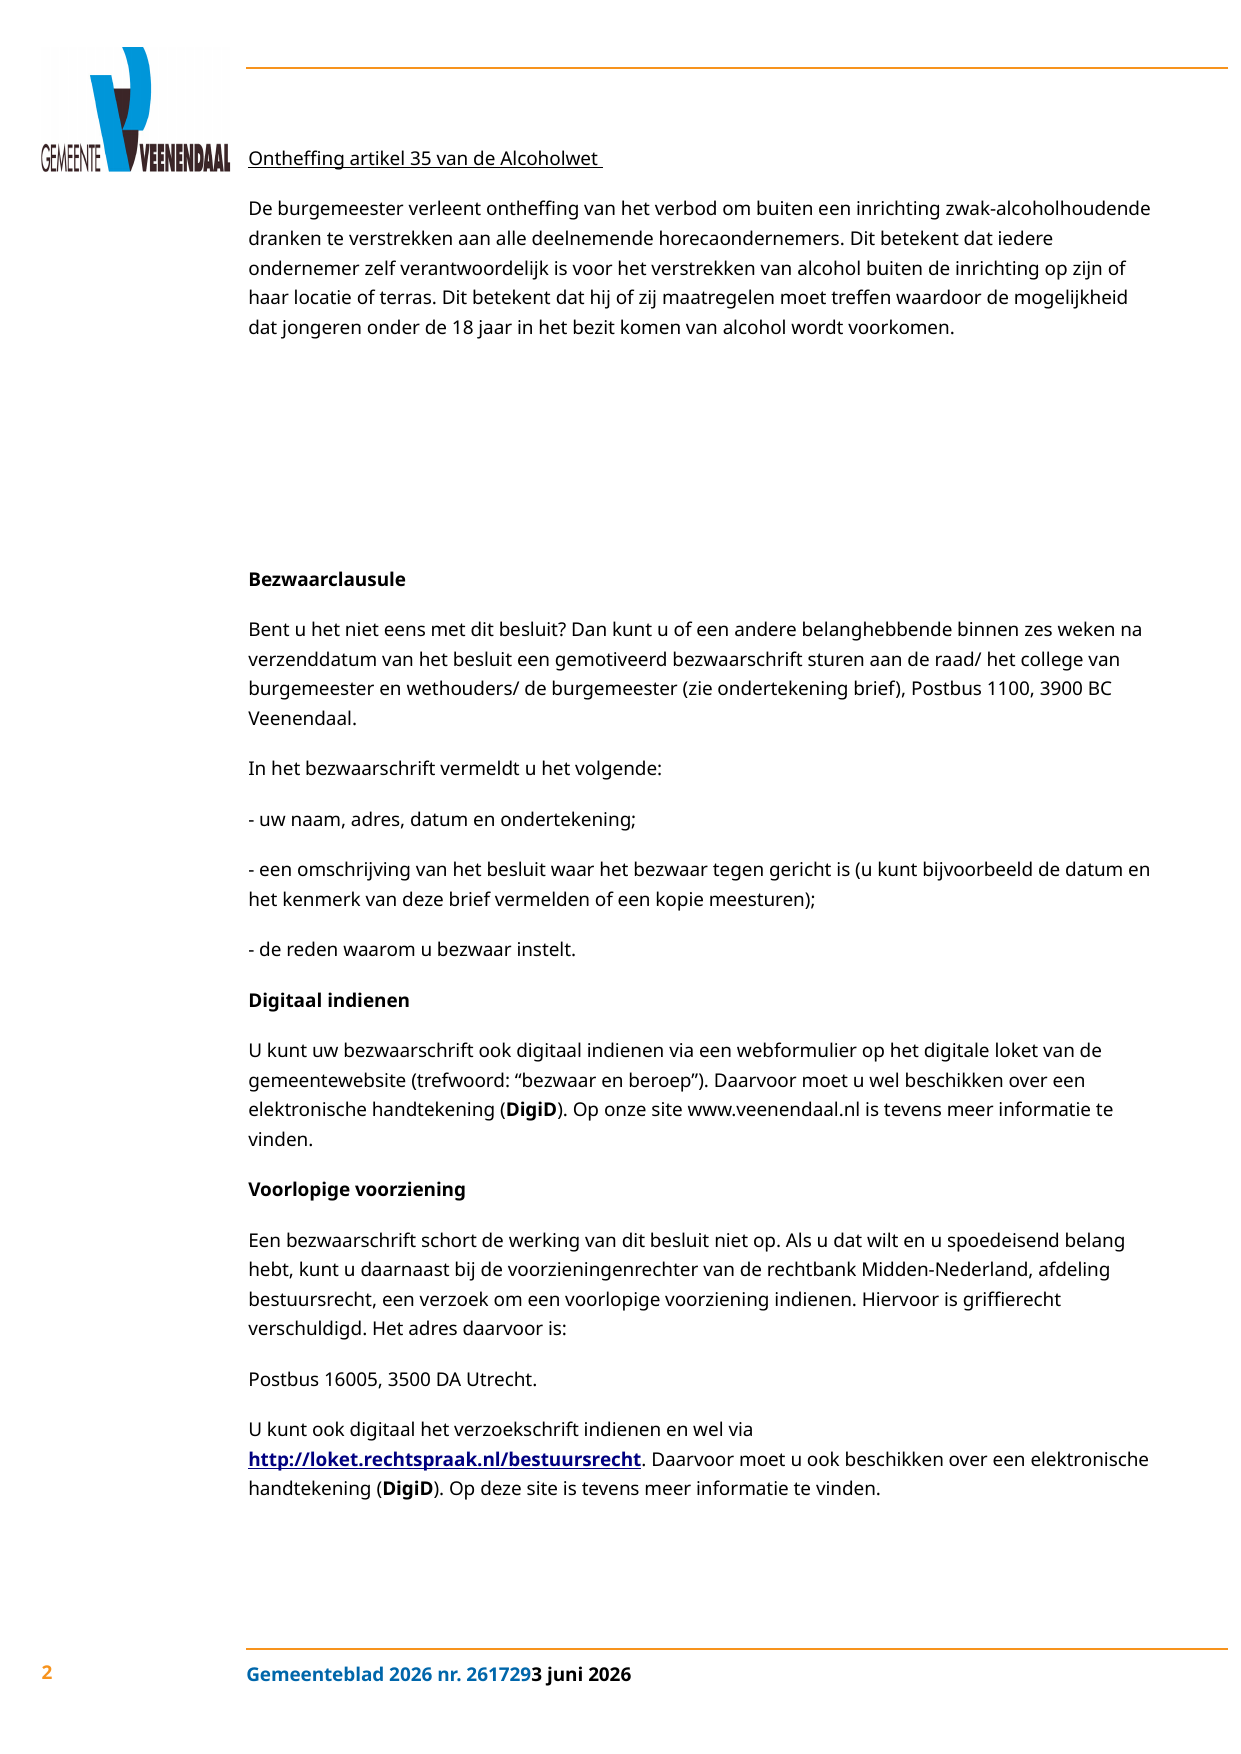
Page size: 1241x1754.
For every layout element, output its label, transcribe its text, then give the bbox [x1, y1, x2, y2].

text Digitaal indienen [248, 987, 1152, 1013]
text Een bezwaarschrift schort de werking van dit besluit niet op. Als u dat wilt en u spoedeisend belang hebt, kunt u daarnaast bij de voorzieningenrechter van de rechtbank Midden-Nederland, afdeling bestuursrecht, een verzoek om een voorlopige voorziening indienen. Hiervoor is griffierecht verschuldigd. Het adres daarvoor is: [248, 1227, 1152, 1341]
text Bent u het niet eens met dit besluit? Dan kunt u of een andere belanghebbende binnen zes weken na verzenddatum van het besluit een gemotiveerd bezwaarschrift sturen aan de raad/ het college van burgemeester en wethouders/ de burgemeester (zie ondertekening brief), Postbus 1100, 3900 BC Veenendaal. [248, 616, 1152, 731]
text - de reden waarom u bezwaar instelt. [248, 936, 1152, 962]
text Ontheffing artikel 35 van de Alcoholwet [248, 145, 1152, 171]
picture [123, 47, 231, 172]
text Voorlopige voorziening [248, 1176, 1152, 1202]
text In het bezwaarschrift vermeldt u het volgende: [248, 756, 1152, 781]
text - een omschrijving van het besluit waar het bezwaar tegen gericht is (u kunt bijvoorbeeld de datum en het kenmerk van deze brief vermelden of een kopie meesturen); [248, 856, 1152, 912]
text Bezwaarclausule [248, 566, 1152, 592]
text - uw naam, adres, datum en ondertekening; [248, 806, 1152, 832]
text U kunt ook digitaal het verzoekschrift indienen en wel via http://loket.rechtspraak.nl/bestuursrecht. Daarvoor moet u ook beschikken over een elektronische handtekening (DigiD). Op deze site is tevens meer informatie te vinden. [248, 1416, 1152, 1501]
text De burgemeester verleent ontheffing van het verbod om buiten een inrichting zwak-alcoholhoudende dranken te verstrekken aan alle deelnemende horecaondernemers. Dit betekent dat iedere ondernemer zelf verantwoordelijk is voor het verstrekken van alcohol buiten de inrichting op zijn of haar locatie of terras. Dit betekent dat hij of zij maatregelen moet treffen waardoor de mogelijkheid dat jongeren onder de 18 jaar in het bezit komen van alcohol wordt voorkomen. [248, 196, 1152, 340]
text U kunt uw bezwaarschrift ook digitaal indienen via een webformulier op het digitale loket van de gemeentewebsite (trefwoord: “bezwaar en beroep”). Daarvoor moet u wel beschikken over een elektronische handtekening (DigiD). Op onze site www.veenendaal.nl is tevens meer informatie te vinden. [248, 1037, 1152, 1152]
picture [41, 47, 130, 172]
text Postbus 16005, 3500 DA Utrecht. [248, 1366, 1152, 1392]
